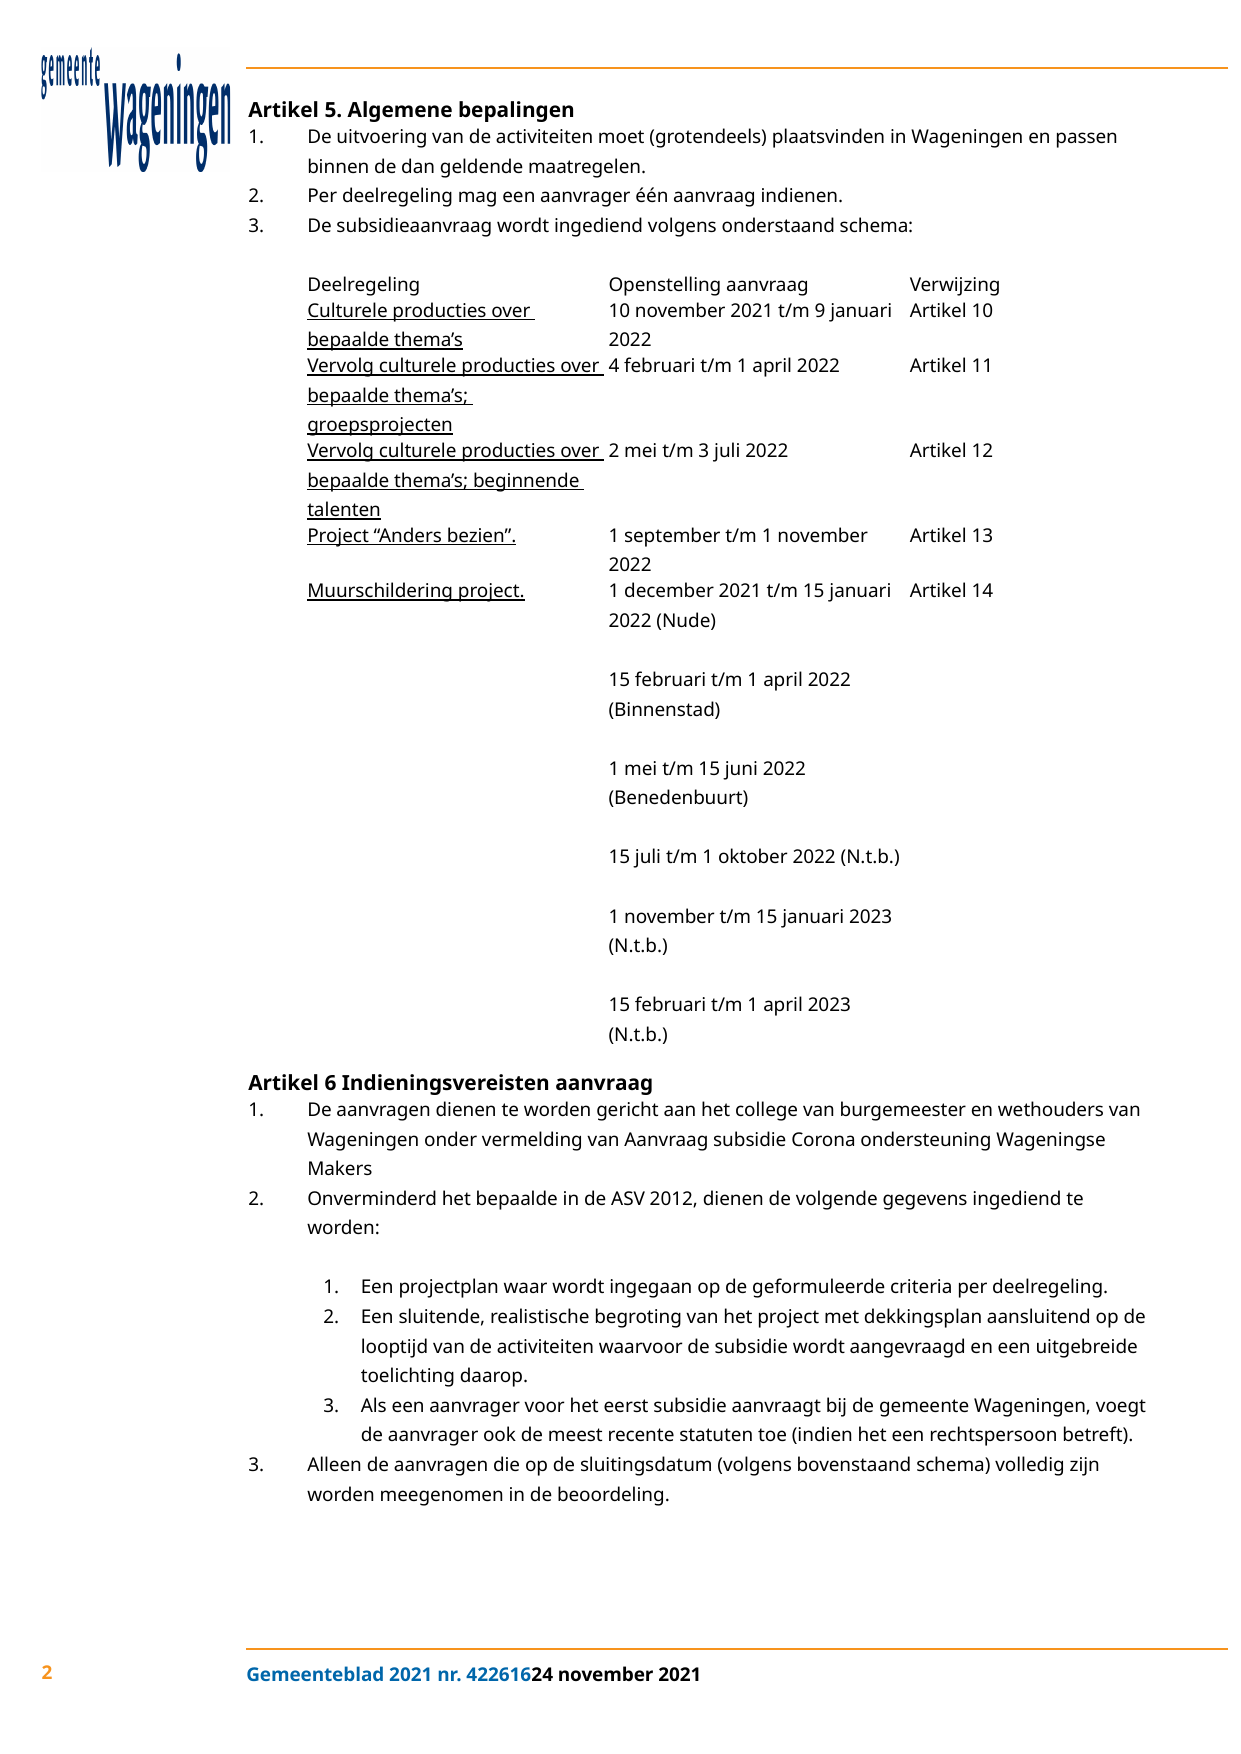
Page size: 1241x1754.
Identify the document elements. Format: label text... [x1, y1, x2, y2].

list De aanvragen dienen te worden gericht aan het college van burgemeester en wethouders van Wageningen onder vermelding van Aanvraag subsidie Corona ondersteuning Wageningse Makers [248, 1096, 1152, 1181]
table_cell Artikel 14 [910, 578, 1211, 1047]
table_cell 2 mei t/m 3 juli 2022 [608, 437, 909, 522]
list Een sluitende, realistische begroting van het project met dekkingsplan aansluitend op de looptijd van de activiteiten waarvoor de subsidie wordt aangevraagd en een uitgebreide toelichting daarop. [323, 1303, 1152, 1388]
text Artikel 5. Algemene bepalingen [248, 95, 1152, 123]
table_cell Vervolg culturele producties over bepaalde thema’s; beginnende talenten [307, 437, 608, 522]
table_cell Artikel 10 [910, 297, 1211, 352]
table_cell Muurschildering project. [307, 578, 608, 1047]
list De subsidieaanvraag wordt ingediend volgens onderstaand schema: [248, 212, 1152, 238]
table_cell 10 november 2021 t/m 9 januari 2022 [608, 297, 909, 352]
table_header Verwijzing [910, 271, 1211, 297]
table_cell 1 september t/m 1 november 2022 [608, 522, 909, 577]
table_header Deelregeling [307, 271, 608, 297]
table_cell Artikel 12 [910, 437, 1211, 522]
list Per deelregeling mag een aanvrager één aanvraag indienen. [248, 182, 1152, 208]
table_cell Artikel 13 [910, 522, 1211, 577]
list De uitvoering van de activiteiten moet (grotendeels) plaatsvinden in Wageningen en passen binnen de dan geldende maatregelen. [248, 123, 1152, 178]
text Artikel 6 Indieningsvereisten aanvraag [248, 1068, 1152, 1096]
list Een projectplan waar wordt ingegaan op de geformuleerde criteria per deelregeling. [323, 1274, 1152, 1299]
table_cell Culturele producties over bepaalde thema’s [307, 297, 608, 352]
table_cell 1 december 2021 t/m 15 januari 2022 (Nude) 15 februari t/m 1 april 2022 (Binnenstad) 1 mei t/m 15 juni 2022 (Benedenbuurt) 15 juli t/m 1 oktober 2022 (N.t.b.) 1 november t/m 15 januari 2023 (N.t.b.) 15 februari t/m 1 april 2023 (N.t.b.) [608, 578, 909, 1047]
table_cell Artikel 11 [910, 352, 1211, 437]
picture [41, 47, 231, 172]
list Als een aanvrager voor het eerst subsidie aanvraagt bij de gemeente Wageningen, voegt de aanvrager ook de meest recente statuten toe (indien het een rechtspersoon betreft). [323, 1392, 1152, 1447]
list Alleen de aanvragen die op de sluitingsdatum (volgens bovenstaand schema) volledig zijn worden meegenomen in de beoordeling. [248, 1451, 1152, 1507]
table_header Openstelling aanvraag [608, 271, 909, 297]
table_cell 4 februari t/m 1 april 2022 [608, 352, 909, 437]
table_cell Project “Anders bezien”. [307, 522, 608, 577]
table_cell Vervolg culturele producties over bepaalde thema’s; groepsprojecten [307, 352, 608, 437]
list Onverminderd het bepaalde in de ASV 2012, dienen de volgende gegevens ingediend te worden: [248, 1185, 1152, 1240]
